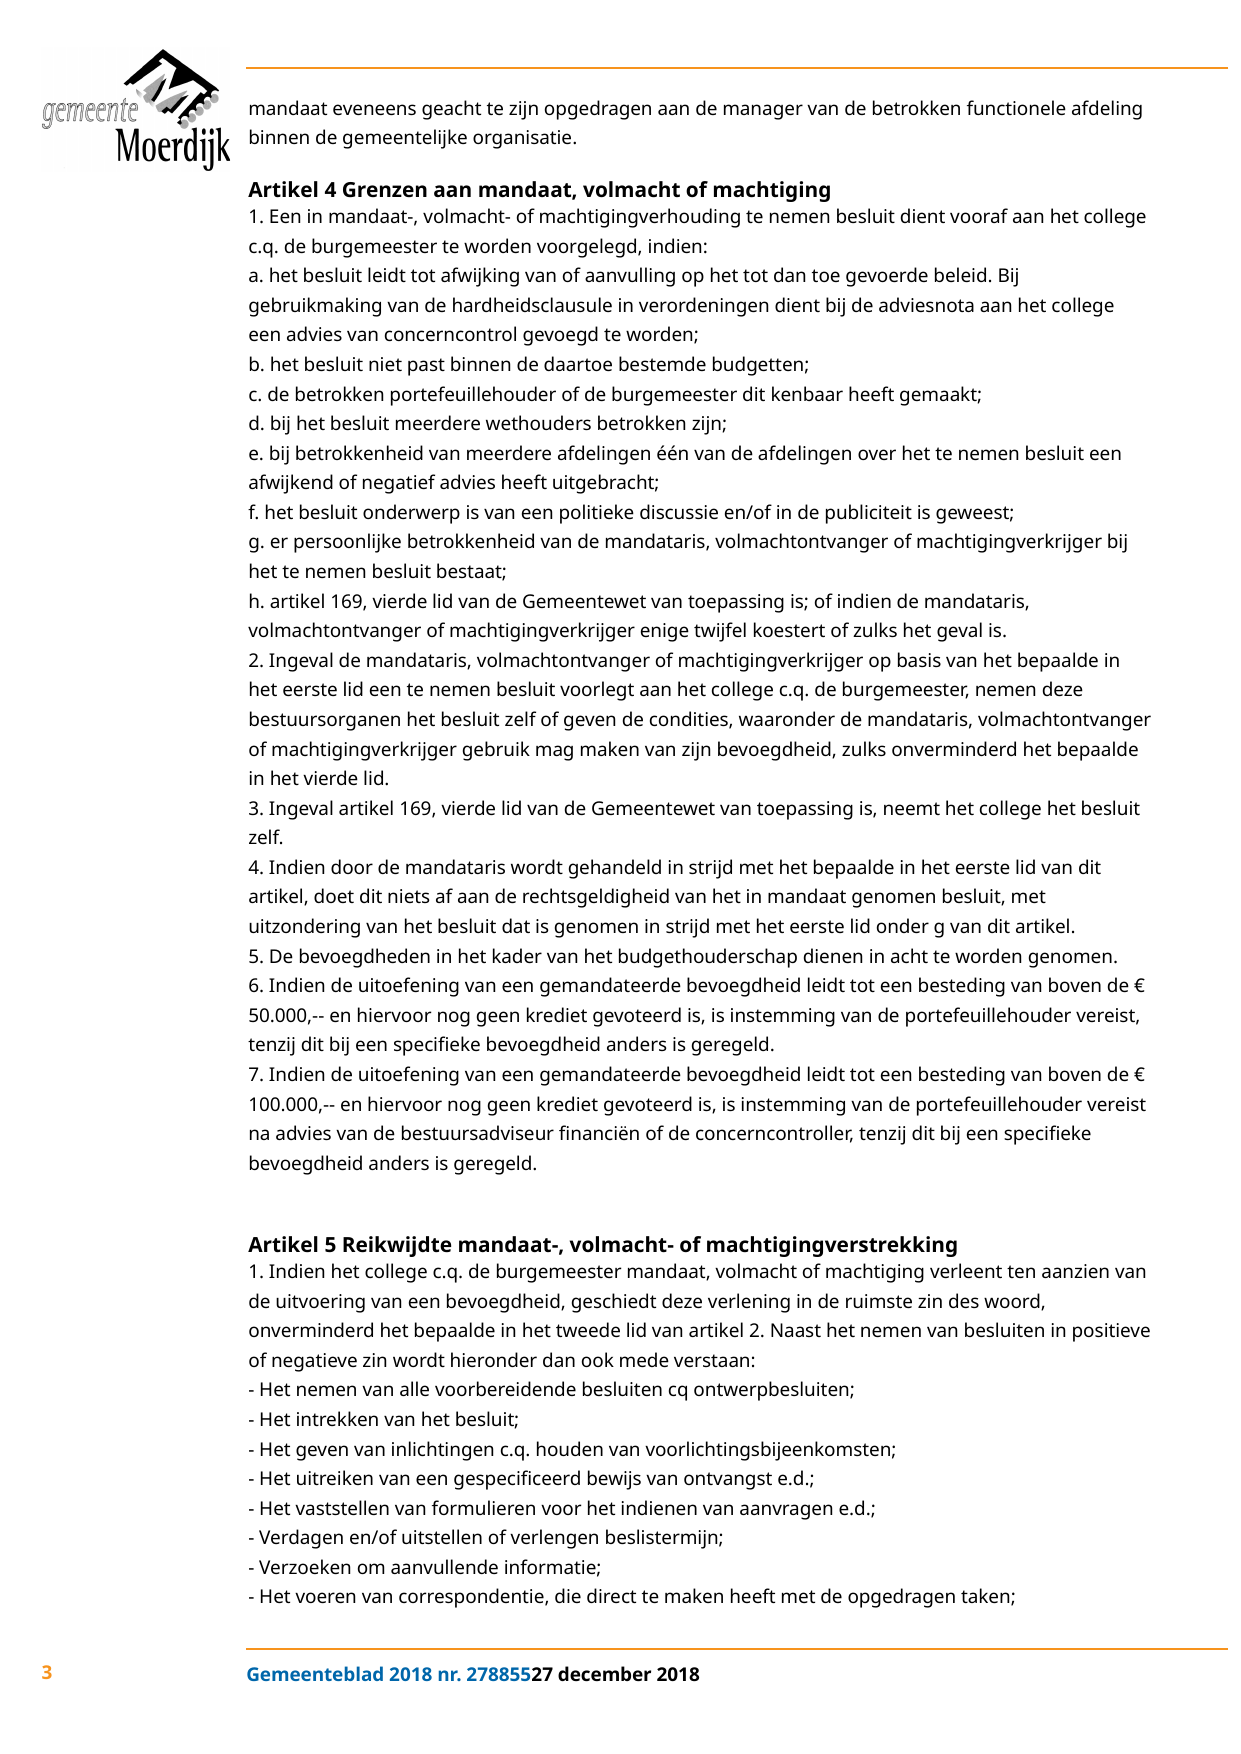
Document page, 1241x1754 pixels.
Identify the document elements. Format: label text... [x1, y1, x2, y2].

text c. de betrokken portefeuillehouder of de burgemeester dit kenbaar heeft gemaakt; [248, 381, 1152, 406]
text 3. Ingeval artikel 169, vierde lid van de Gemeentewet van toepassing is, neemt het college het besluit zelf. [248, 795, 1152, 850]
text 6. Indien de uitoefening van een gemandateerde bevoegdheid leidt tot een besteding van boven de € 50.000,-- en hiervoor nog geen krediet gevoteerd is, is instemming van de portefeuillehouder vereist, tenzij dit bij een specifieke bevoegdheid anders is geregeld. [248, 972, 1152, 1057]
text - Het nemen van alle voorbereidende besluiten cq ontwerpbesluiten; [248, 1377, 1152, 1402]
text - Het intrekken van het besluit; [248, 1406, 1152, 1432]
text mandaat eveneens geacht te zijn opgedragen aan de manager van de betrokken functionele afdeling binnen de gemeentelijke organisatie. [248, 95, 1152, 150]
text g. er persoonlijke betrokkenheid van de mandataris, volmachtontvanger of machtigingverkrijger bij het te nemen besluit bestaat; [248, 529, 1152, 584]
text Artikel 4 Grenzen aan mandaat, volmacht of machtiging [248, 175, 1152, 203]
text - Het vaststellen van formulieren voor het indienen van aanvragen e.d.; [248, 1495, 1152, 1521]
text 1. Een in mandaat-, volmacht- of machtigingverhouding te nemen besluit dient vooraf aan het college c.q. de burgemeester te worden voorgelegd, indien: [248, 203, 1152, 258]
text h. artikel 169, vierde lid van de Gemeentewet van toepassing is; of indien de mandataris, volmachtontvanger of machtigingverkrijger enige twijfel koestert of zulks het geval is. [248, 588, 1152, 643]
text - Het uitreiken van een gespecificeerd bewijs van ontvangst e.d.; [248, 1465, 1152, 1491]
text 5. De bevoegdheden in het kader van het budgethouderschap dienen in acht te worden genomen. [248, 943, 1152, 968]
text a. het besluit leidt tot afwijking van of aanvulling op het tot dan toe gevoerde beleid. Bij gebruikmaking van de hardheidsclausule in verordeningen dient bij de adviesnota aan het college een advies van concerncontrol gevoegd te worden; [248, 262, 1152, 347]
text 1. Indien het college c.q. de burgemeester mandaat, volmacht of machtiging verleent ten aanzien van de uitvoering van een bevoegdheid, geschiedt deze verlening in de ruimste zin des woord, onverminderd het bepaalde in het tweede lid van artikel 2. Naast het nemen van besluiten in positieve of negatieve zin wordt hieronder dan ook mede verstaan: [248, 1258, 1152, 1373]
text 7. Indien de uitoefening van een gemandateerde bevoegdheid leidt tot een besteding van boven de € 100.000,-- en hiervoor nog geen krediet gevoteerd is, is instemming van de portefeuillehouder vereist na advies van de bestuursadviseur financiën of de concerncontroller, tenzij dit bij een specifieke bevoegdheid anders is geregeld. [248, 1061, 1152, 1176]
text d. bij het besluit meerdere wethouders betrokken zijn; [248, 410, 1152, 436]
picture [41, 47, 231, 172]
text Artikel 5 Reikwijdte mandaat-, volmacht- of machtigingverstrekking [248, 1230, 1152, 1258]
text b. het besluit niet past binnen de daartoe bestemde budgetten; [248, 351, 1152, 377]
text 4. Indien door de mandataris wordt gehandeld in strijd met het bepaalde in het eerste lid van dit artikel, doet dit niets af aan de rechtsgeldigheid van het in mandaat genomen besluit, met uitzondering van het besluit dat is genomen in strijd met het eerste lid onder g van dit artikel. [248, 854, 1152, 939]
text - Verdagen en/of uitstellen of verlengen beslistermijn; [248, 1524, 1152, 1550]
text 2. Ingeval de mandataris, volmachtontvanger of machtigingverkrijger op basis van het bepaalde in het eerste lid een te nemen besluit voorlegt aan het college c.q. de burgemeester, nemen deze bestuursorganen het besluit zelf of geven de condities, waaronder de mandataris, volmachtontvanger of machtigingverkrijger gebruik mag maken van zijn bevoegdheid, zulks onverminderd het bepaalde in het vierde lid. [248, 647, 1152, 791]
text - Het geven van inlichtingen c.q. houden van voorlichtingsbijeenkomsten; [248, 1436, 1152, 1462]
text - Verzoeken om aanvullende informatie; [248, 1554, 1152, 1580]
text e. bij betrokkenheid van meerdere afdelingen één van de afdelingen over het te nemen besluit een afwijkend of negatief advies heeft uitgebracht; [248, 440, 1152, 495]
text f. het besluit onderwerp is van een politieke discussie en/of in de publiciteit is geweest; [248, 499, 1152, 525]
text - Het voeren van correspondentie, die direct te maken heeft met de opgedragen taken; [248, 1584, 1152, 1609]
